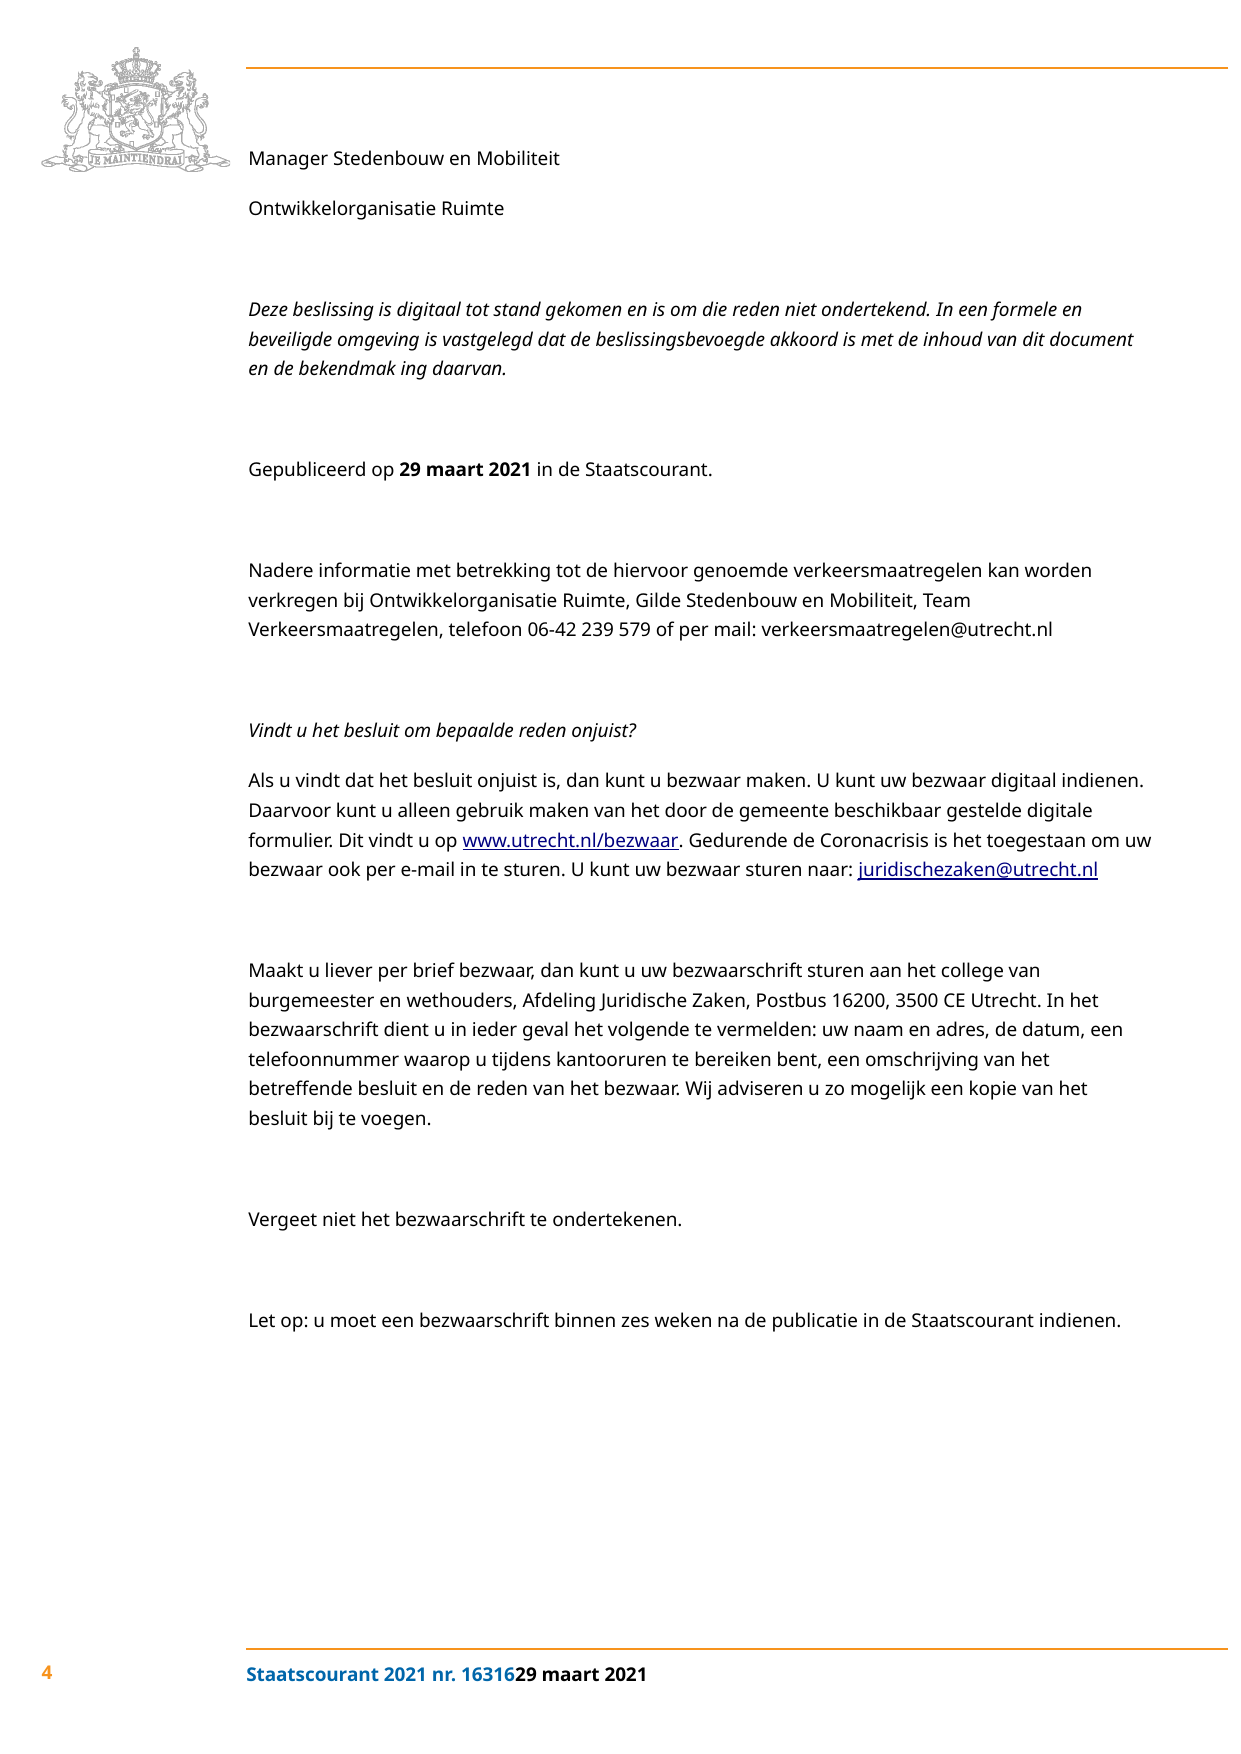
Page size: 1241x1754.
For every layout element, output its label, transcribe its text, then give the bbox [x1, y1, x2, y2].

text Maakt u liever per brief bezwaar, dan kunt u uw bezwaarschrift sturen aan het college van burgemeester en wethouders, Afdeling Juridische Zaken, Postbus 16200, 3500 CE Utrecht. In het bezwaarschrift dient u in ieder geval het volgende te vermelden: uw naam en adres, de datum, een telefoonnummer waarop u tijdens kantooruren te bereiken bent, een omschrijving van het betreffende besluit en de reden van het bezwaar. Wij adviseren u zo mogelijk een kopie van het besluit bij te voegen. [248, 957, 1152, 1131]
text Manager Stedenbouw en Mobiliteit [248, 145, 1152, 171]
text Als u vindt dat het besluit onjuist is, dan kunt u bezwaar maken. U kunt uw bezwaar digitaal indienen. Daarvoor kunt u alleen gebruik maken van het door de gemeente beschikbaar gestelde digitale formulier. Dit vindt u op www.utrecht.nl/bezwaar. Gedurende de Coronacrisis is het toegestaan om uw bezwaar ook per e-mail in te sturen. U kunt uw bezwaar sturen naar: juridischezaken@utrecht.nl [248, 768, 1152, 882]
text Vergeet niet het bezwaarschrift te ondertekenen. [248, 1206, 1152, 1232]
text Deze beslissing is digitaal tot stand gekomen en is om die reden niet ondertekend. In een formele en beveiligde omgeving is vastgelegd dat de beslissingsbevoegde akkoord is met de inhoud van dit document en de bekendmak ing daarvan. [248, 296, 1152, 381]
text Ontwikkelorganisatie Ruimte [248, 196, 1152, 221]
text Nadere informatie met betrekking tot de hiervoor genoemde verkeersmaatregelen kan worden verkregen bij Ontwikkelorganisatie Ruimte, Gilde Stedenbouw en Mobiliteit, Team Verkeersmaatregelen, telefoon 06-42 239 579 of per mail: verkeersmaatregelen@utrecht.nl [248, 557, 1152, 642]
text Vindt u het besluit om bepaalde reden onjuist? [248, 717, 1152, 743]
text Let op: u moet een bezwaarschrift binnen zes weken na de publicatie in de Staatscourant indienen. [248, 1307, 1152, 1333]
picture [41, 47, 231, 172]
text Gepubliceerd op 29 maart 2021 in de Staatscourant. [248, 456, 1152, 482]
